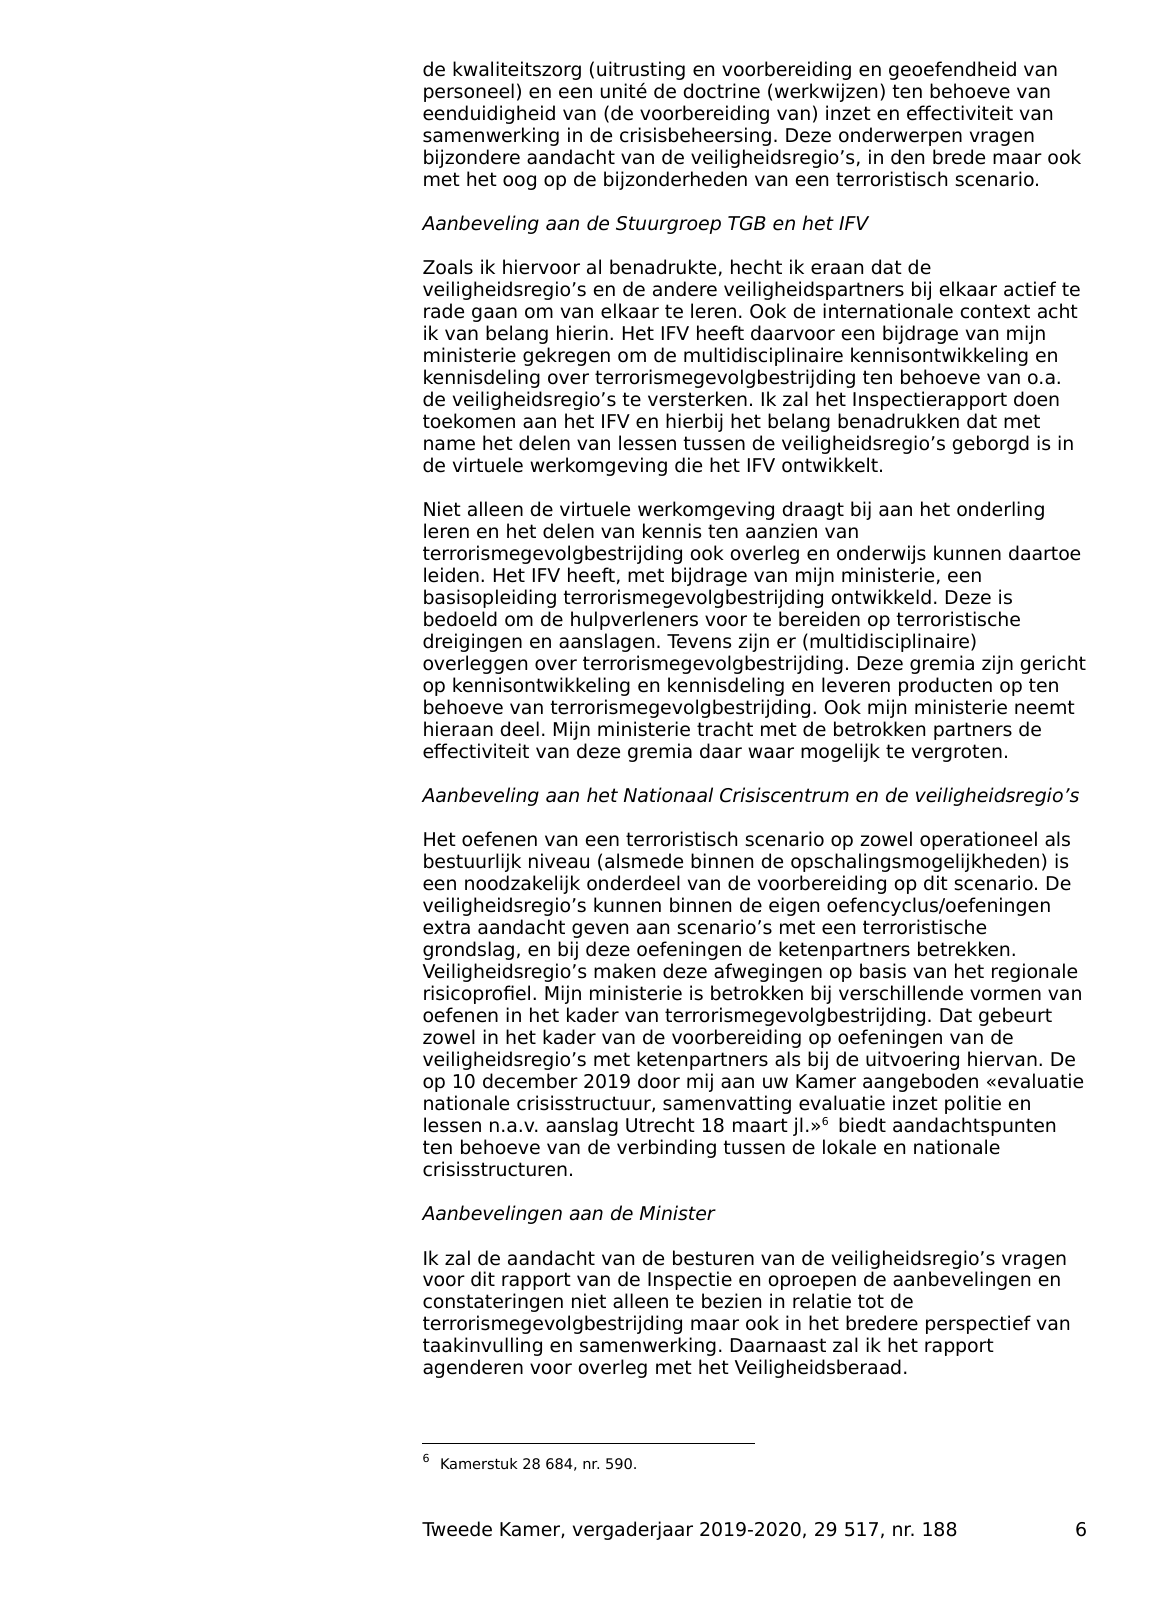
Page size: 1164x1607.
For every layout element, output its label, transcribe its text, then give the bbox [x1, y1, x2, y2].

text Ik zal de aandacht van de besturen van de veiligheidsregio’s vragen voor dit rapport van de Inspectie en oproepen de aanbevelingen en constateringen niet alleen te bezien in relatie tot de terrorismegevolgbestrijding maar ook in het bredere perspectief van taakinvulling en samenwerking. Daarnaast zal ik het rapport agenderen voor overleg met het Veiligheidsberaad. [422, 1247, 1087, 1379]
text de kwaliteitszorg (uitrusting en voorbereiding en geoefendheid van personeel) en een unité de doctrine (werkwijzen) ten behoeve van eenduidigheid van (de voorbereiding van) inzet en effectiviteit van samenwerking in de crisisbeheersing. Deze onderwerpen vragen bijzondere aandacht van de veiligheidsregio’s, in den brede maar ook met het oog op de bijzonderheden van een terroristisch scenario. [422, 59, 1087, 191]
subtitle Aanbeveling aan de Stuurgroep TGB en het IFV [422, 213, 1087, 235]
text Zoals ik hiervoor al benadrukte, hecht ik eraan dat de veiligheidsregio’s en de andere veiligheidspartners bij elkaar actief te rade gaan om van elkaar te leren. Ook de internationale context acht ik van belang hierin. Het IFV heeft daarvoor een bijdrage van mijn ministerie gekregen om de multidisciplinaire kennisontwikkeling en kennisdeling over terrorismegevolgbestrijding ten behoeve van o.a. de veiligheidsregio’s te versterken. Ik zal het Inspectierapport doen toekomen aan het IFV en hierbij het belang benadrukken dat met name het delen van lessen tussen de veiligheidsregio’s geborgd is in de virtuele werkomgeving die het IFV ontwikkelt. [422, 257, 1087, 477]
text Kamerstuk 28 684, nr. 590. [422, 1452, 1087, 1474]
subtitle Aanbeveling aan het Nationaal Crisiscentrum en de veiligheidsregio’s [422, 785, 1087, 807]
text Niet alleen de virtuele werkomgeving draagt bij aan het onderling leren en het delen van kennis ten aanzien van terrorismegevolgbestrijding ook overleg en onderwijs kunnen daartoe leiden. Het IFV heeft, met bijdrage van mijn ministerie, een basisopleiding terrorismegevolgbestrijding ontwikkeld. Deze is bedoeld om de hulpverleners voor te bereiden op terroristische dreigingen en aanslagen. Tevens zijn er (multidisciplinaire) overleggen over terrorismegevolgbestrijding. Deze gremia zijn gericht op kennisontwikkeling en kennisdeling en leveren producten op ten behoeve van terrorismegevolgbestrijding. Ook mijn ministerie neemt hieraan deel. Mijn ministerie tracht met de betrokken partners de effectiviteit van deze gremia daar waar mogelijk te vergroten. [422, 499, 1087, 763]
subtitle Aanbevelingen aan de Minister [422, 1203, 1087, 1225]
text Het oefenen van een terroristisch scenario op zowel operationeel als bestuurlijk niveau (alsmede binnen de opschalingsmogelijkheden) is een noodzakelijk onderdeel van de voorbereiding op dit scenario. De veiligheidsregio’s kunnen binnen de eigen oefencyclus/oefeningen extra aandacht geven aan scenario’s met een terroristische grondslag, en bij deze oefeningen de ketenpartners betrekken. Veiligheidsregio’s maken deze afwegingen op basis van het regionale risicoprofiel. Mijn ministerie is betrokken bij verschillende vormen van oefenen in het kader van terrorismegevolgbestrijding. Dat gebeurt zowel in het kader van de voorbereiding op oefeningen van de veiligheidsregio’s met ketenpartners als bij de uitvoering hiervan. De op 10 december 2019 door mij aan uw Kamer aangeboden «evaluatie nationale crisisstructuur, samenvatting evaluatie inzet politie en lessen n.a.v. aanslag Utrecht 18 maart jl.» biedt aandachtspunten ten behoeve van de verbinding tussen de lokale en nationale crisisstructuren. [422, 829, 1087, 1181]
